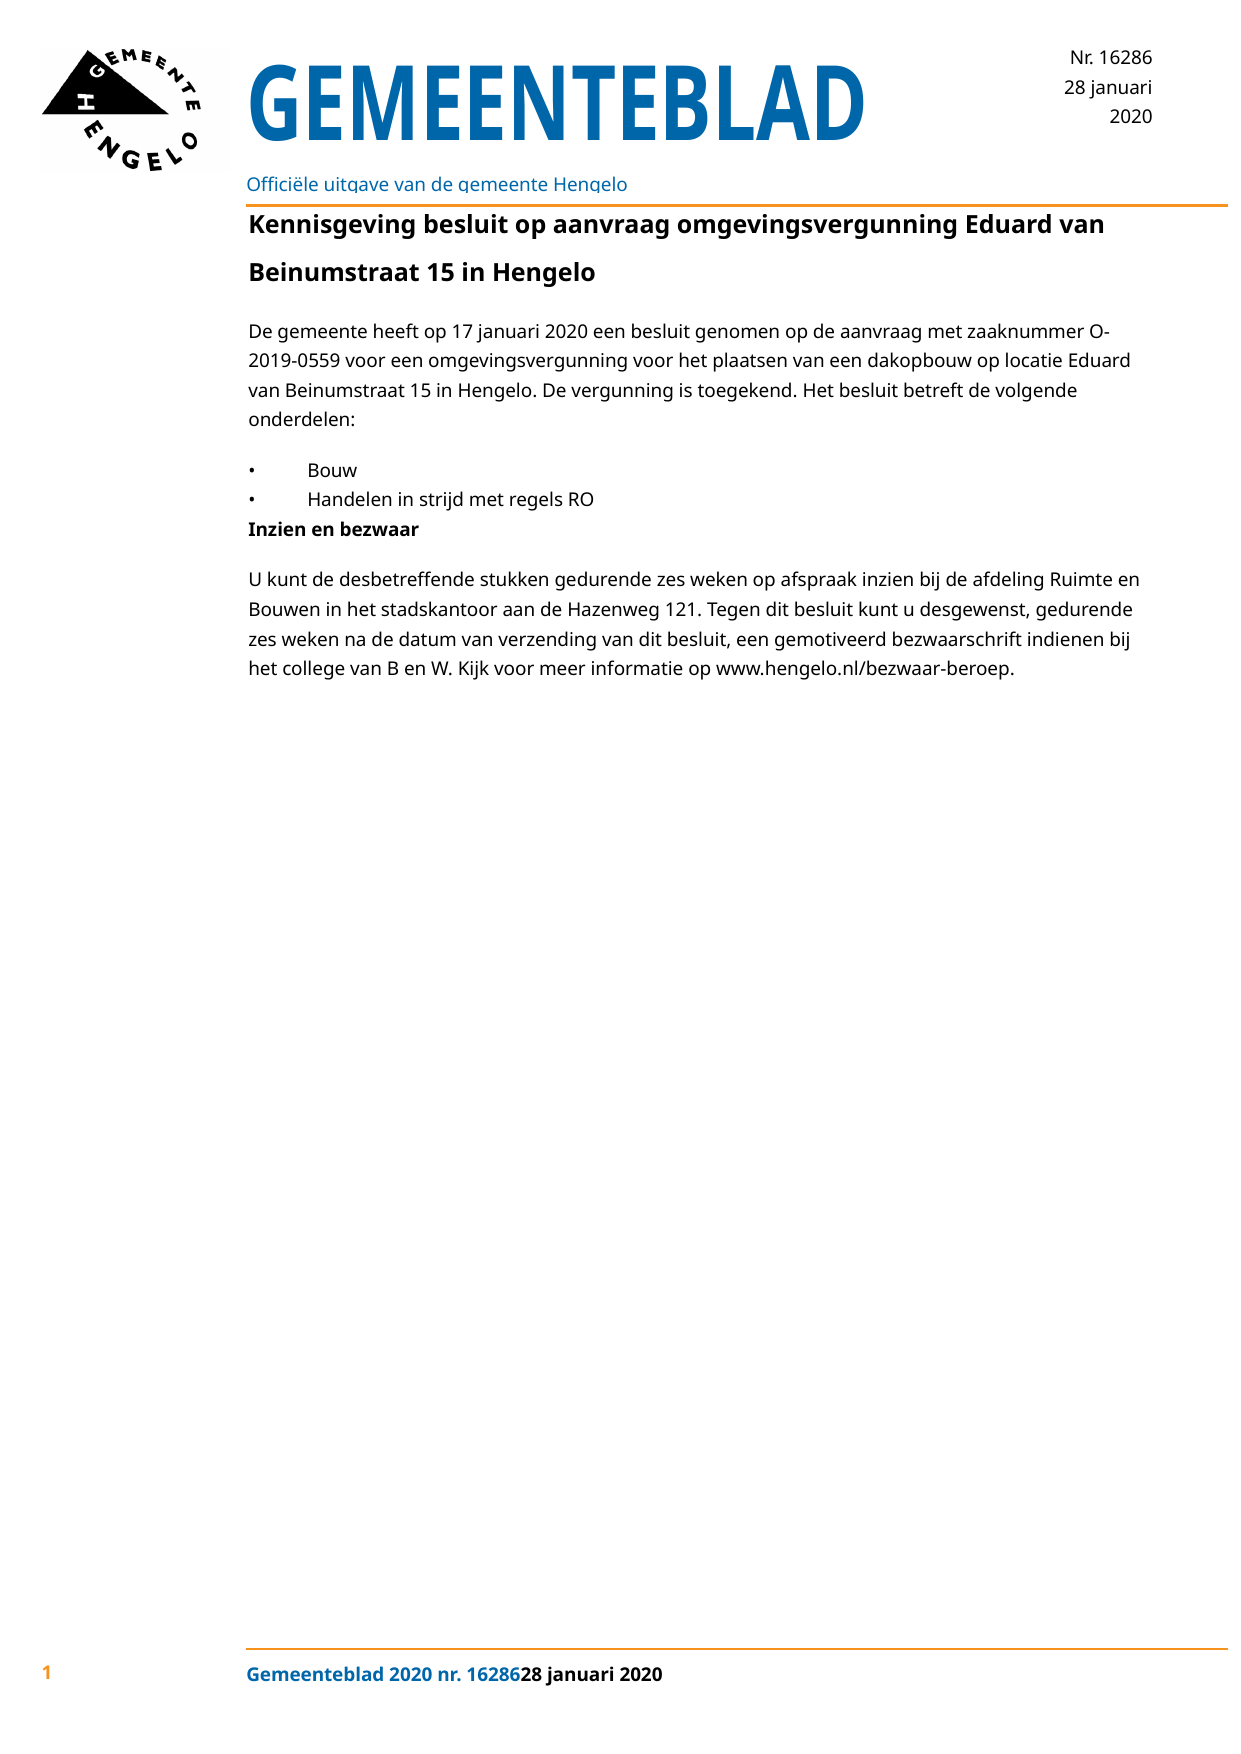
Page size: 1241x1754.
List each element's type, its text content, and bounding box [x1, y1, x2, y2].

text Kennisgeving besluit op aanvraag omgevingsvergunning Eduard van Beinumstraat 15 in Hengelo [248, 207, 1152, 288]
text De gemeente heeft op 17 januari 2020 een besluit genomen op de aanvraag met zaaknummer O-2019-0559 voor een omgevingsvergunning voor het plaatsen van een dakopbouw op locatie Eduard van Beinumstraat 15 in Hengelo. De vergunning is toegekend. Het besluit betreft de volgende onderdelen: [248, 318, 1152, 432]
list Bouw [248, 457, 1152, 483]
list Handelen in strijd met regels RO [248, 487, 1152, 512]
picture [41, 47, 231, 172]
text U kunt de desbetreffende stukken gedurende zes weken op afspraak inzien bij de afdeling Ruimte en Bouwen in het stadskantoor aan de Hazenweg 121. Tegen dit besluit kunt u desgewenst, gedurende zes weken na de datum van verzending van dit besluit, een gemotiveerd bezwaarschrift indienen bij het college van B en W. Kijk voor meer informatie op www.hengelo.nl/bezwaar-beroep. [248, 567, 1152, 681]
text Inzien en bezwaar [248, 516, 1152, 542]
